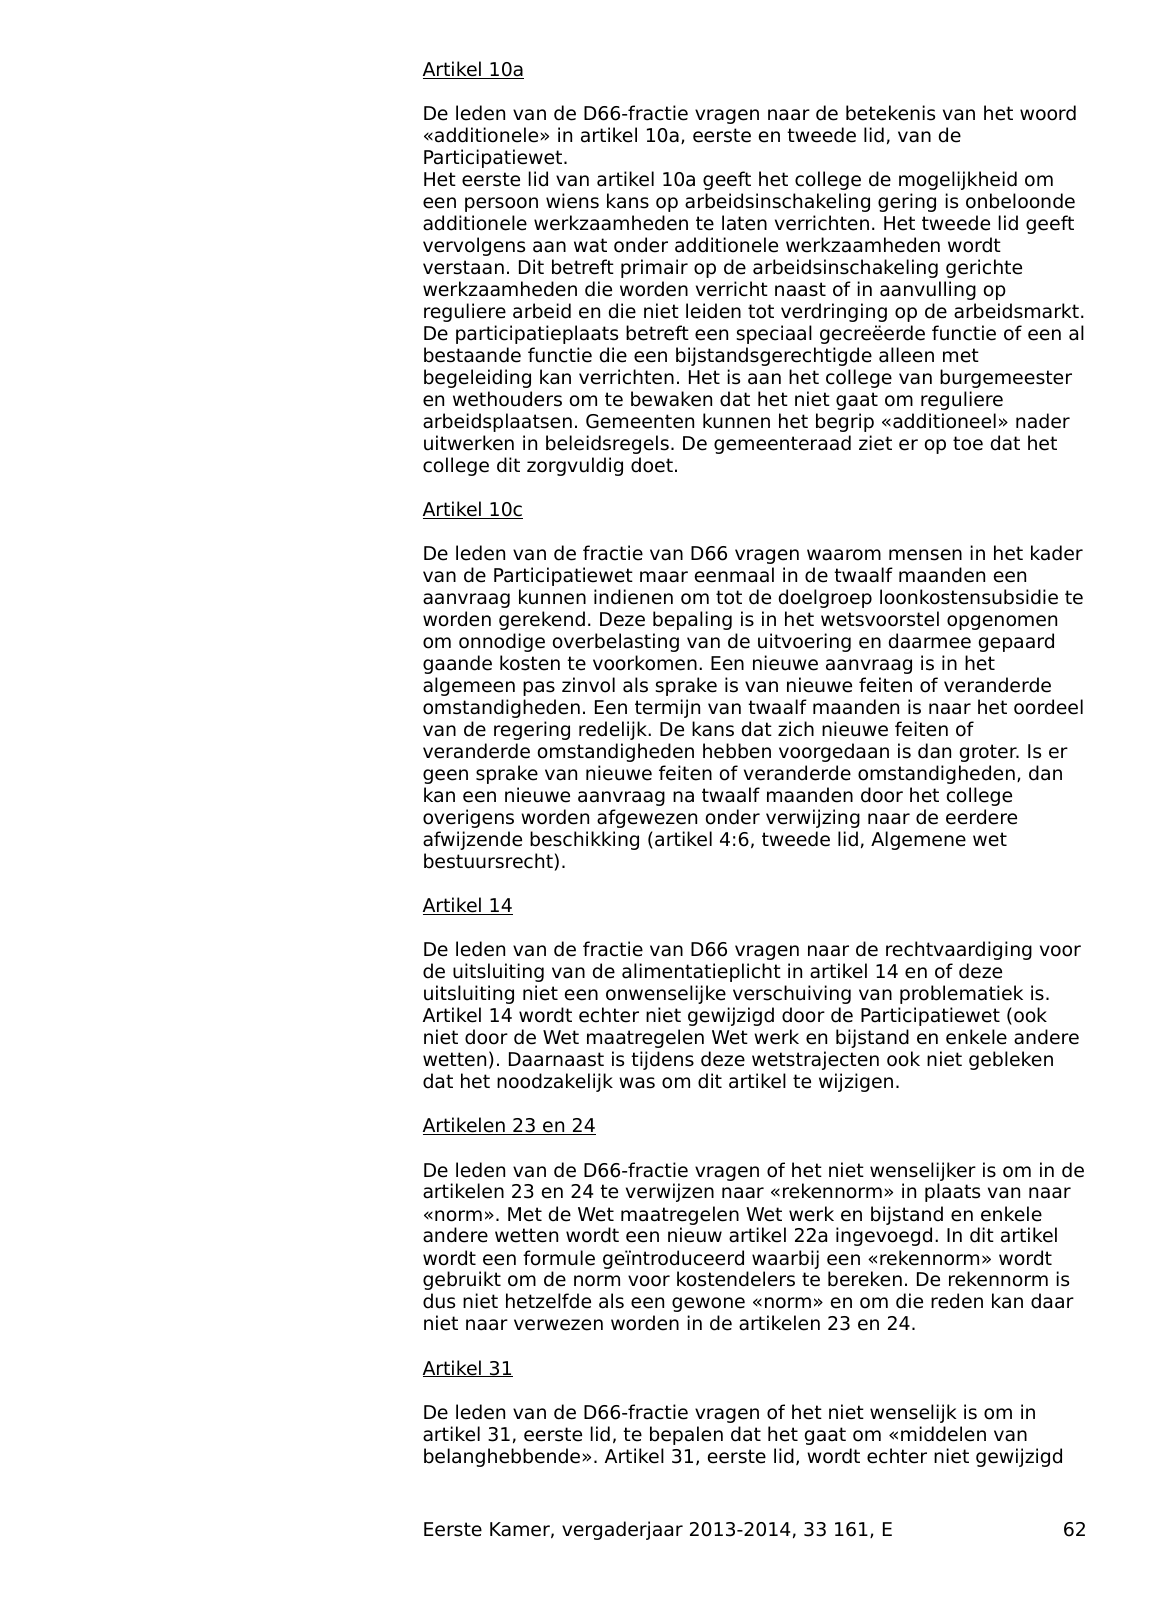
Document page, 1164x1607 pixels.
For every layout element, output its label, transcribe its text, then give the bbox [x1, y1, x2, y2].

text De leden van de D66-fractie vragen of het niet wenselijk is om in artikel 31, eerste lid, te bepalen dat het gaat om «middelen van belanghebbende». Artikel 31, eerste lid, wordt echter niet gewijzigd [422, 1402, 1087, 1468]
subtitle Artikel 10a [422, 59, 1087, 81]
text De leden van de fractie van D66 vragen waarom mensen in het kader van de Participatiewet maar eenmaal in de twaalf maanden een aanvraag kunnen indienen om tot de doelgroep loonkostensubsidie te worden gerekend. Deze bepaling is in het wetsvoorstel opgenomen om onnodige overbelasting van de uitvoering en daarmee gepaard gaande kosten te voorkomen. Een nieuwe aanvraag is in het algemeen pas zinvol als sprake is van nieuwe feiten of veranderde omstandigheden. Een termijn van twaalf maanden is naar het oordeel van de regering redelijk. De kans dat zich nieuwe feiten of veranderde omstandigheden hebben voorgedaan is dan groter. Is er geen sprake van nieuwe feiten of veranderde omstandigheden, dan kan een nieuwe aanvraag na twaalf maanden door het college overigens worden afgewezen onder verwijzing naar de eerdere afwijzende beschikking (artikel 4:6, tweede lid, Algemene wet bestuursrecht). [422, 543, 1087, 873]
text De leden van de fractie van D66 vragen naar de rechtvaardiging voor de uitsluiting van de alimentatieplicht in artikel 14 en of deze uitsluiting niet een onwenselijke verschuiving van problematiek is. Artikel 14 wordt echter niet gewijzigd door de Participatiewet (ook niet door de Wet maatregelen Wet werk en bijstand en enkele andere wetten). Daarnaast is tijdens deze wetstrajecten ook niet gebleken dat het noodzakelijk was om dit artikel te wijzigen. [422, 939, 1087, 1093]
text De leden van de D66-fractie vragen naar de betekenis van het woord «additionele» in artikel 10a, eerste en tweede lid, van de Participatiewet. [422, 103, 1087, 169]
subtitle Artikel 10c [422, 499, 1087, 521]
subtitle Artikel 31 [422, 1357, 1087, 1379]
text Het eerste lid van artikel 10a geeft het college de mogelijkheid om een persoon wiens kans op arbeidsinschakeling gering is onbeloonde additionele werkzaamheden te laten verrichten. Het tweede lid geeft vervolgens aan wat onder additionele werkzaamheden wordt verstaan. Dit betreft primair op de arbeidsinschakeling gerichte werkzaamheden die worden verricht naast of in aanvulling op reguliere arbeid en die niet leiden tot verdringing op de arbeidsmarkt. [422, 169, 1087, 323]
subtitle Artikelen 23 en 24 [422, 1115, 1087, 1137]
text De participatieplaats betreft een speciaal gecreëerde functie of een al bestaande functie die een bijstandsgerechtigde alleen met begeleiding kan verrichten. Het is aan het college van burgemeester en wethouders om te bewaken dat het niet gaat om reguliere arbeidsplaatsen. Gemeenten kunnen het begrip «additioneel» nader uitwerken in beleidsregels. De gemeenteraad ziet er op toe dat het college dit zorgvuldig doet. [422, 323, 1087, 477]
text De leden van de D66-fractie vragen of het niet wenselijker is om in de artikelen 23 en 24 te verwijzen naar «rekennorm» in plaats van naar «norm». Met de Wet maatregelen Wet werk en bijstand en enkele andere wetten wordt een nieuw artikel 22a ingevoegd. In dit artikel wordt een formule geïntroduceerd waarbij een «rekennorm» wordt gebruikt om de norm voor kostendelers te bereken. De rekennorm is dus niet hetzelfde als een gewone «norm» en om die reden kan daar niet naar verwezen worden in de artikelen 23 en 24. [422, 1159, 1087, 1335]
subtitle Artikel 14 [422, 895, 1087, 917]
